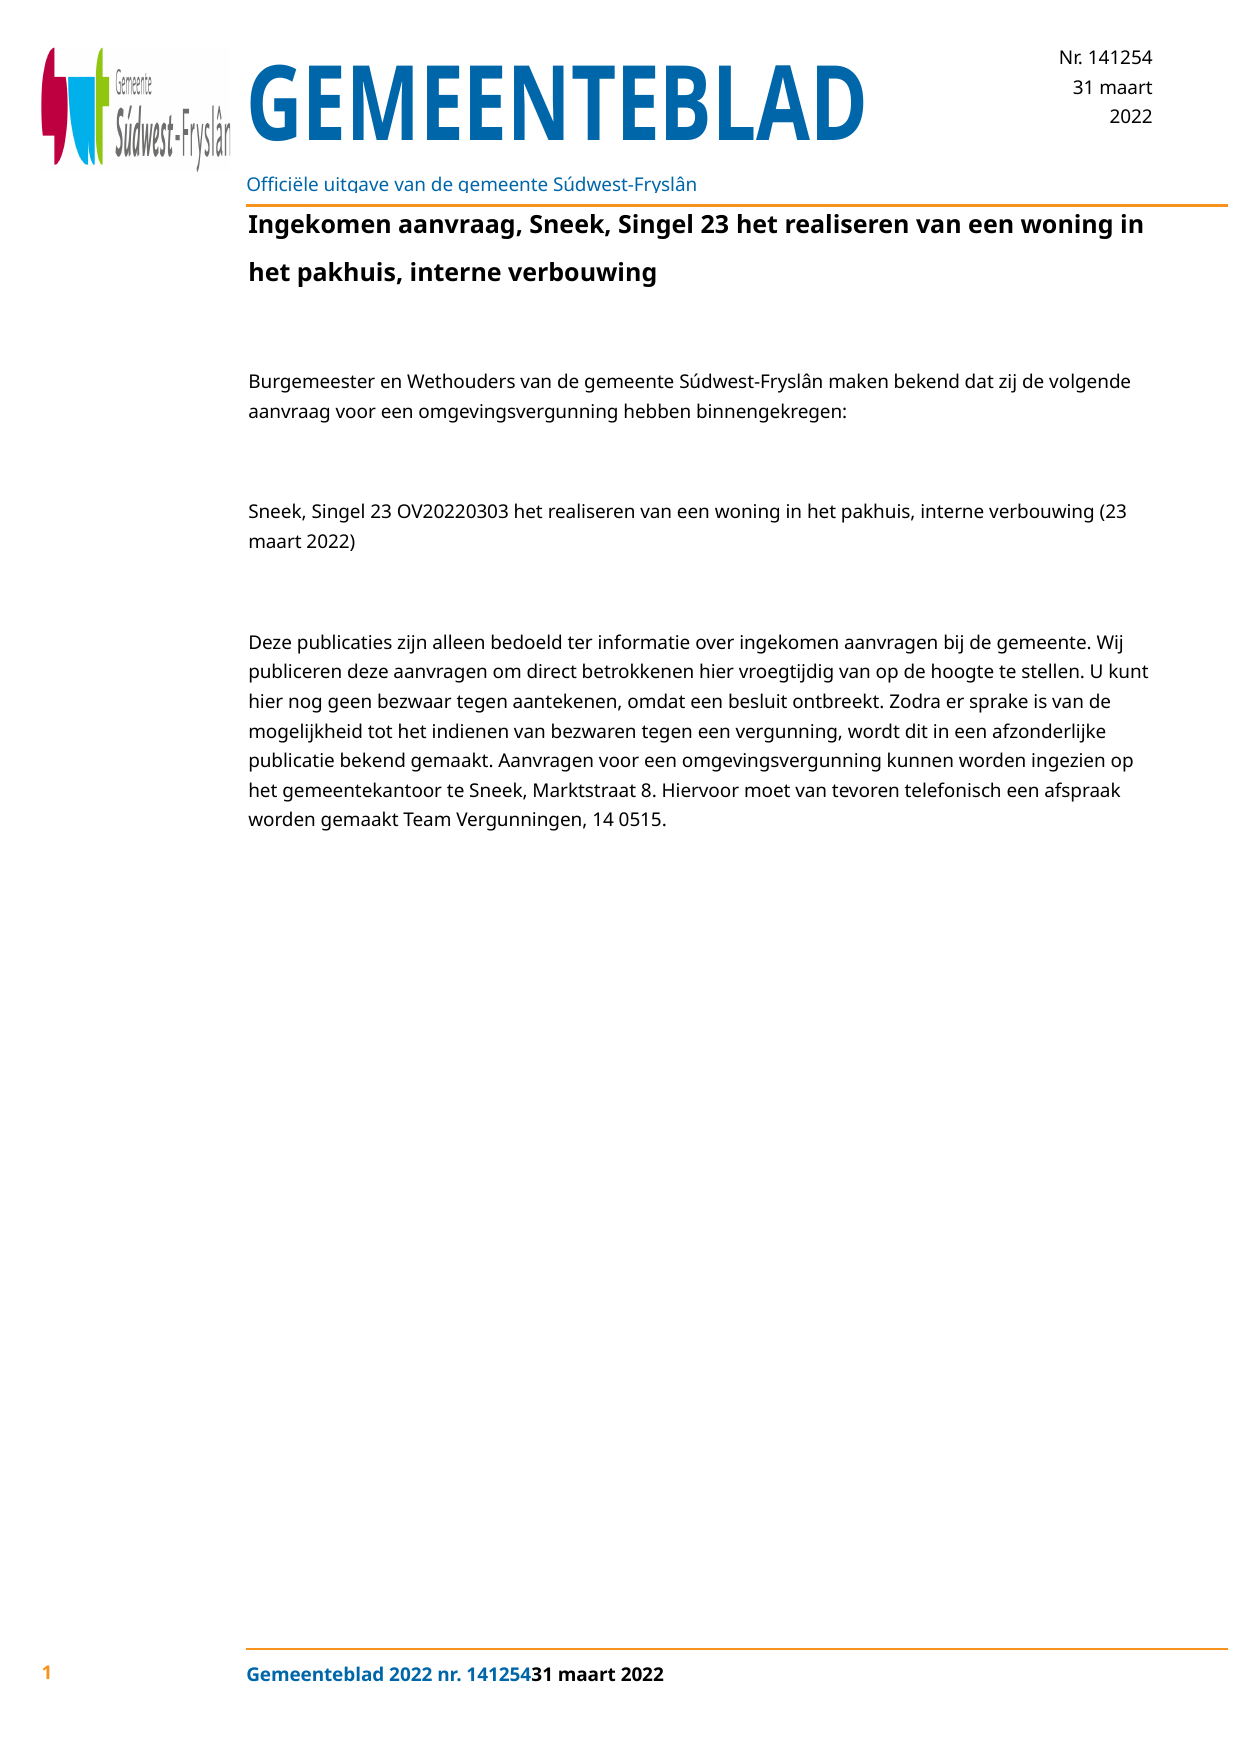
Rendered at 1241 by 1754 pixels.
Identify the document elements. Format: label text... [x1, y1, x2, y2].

text Sneek, Singel 23 OV20220303 het realiseren van een woning in het pakhuis, interne verbouwing (23 maart 2022) [248, 499, 1152, 554]
text Deze publicaties zijn alleen bedoeld ter informatie over ingekomen aanvragen bij de gemeente. Wij publiceren deze aanvragen om direct betrokkenen hier vroegtijdig van op de hoogte te stellen. U kunt hier nog geen bezwaar tegen aantekenen, omdat een besluit ontbreekt. Zodra er sprake is van de mogelijkheid tot het indienen van bezwaren tegen een vergunning, wordt dit in een afzonderlijke publicatie bekend gemaakt. Aanvragen voor een omgevingsvergunning kunnen worden ingezien op het gemeentekantoor te Sneek, Marktstraat 8. Hiervoor moet van tevoren telefonisch een afspraak worden gemaakt Team Vergunningen, 14 0515. [248, 629, 1152, 832]
text Ingekomen aanvraag, Sneek, Singel 23 het realiseren van een woning in het pakhuis, interne verbouwing [248, 207, 1152, 288]
text Burgemeester en Wethouders van de gemeente Súdwest-Fryslân maken bekend dat zij de volgende aanvraag voor een omgevingsvergunning hebben binnengekregen: [248, 368, 1152, 424]
picture [41, 47, 231, 172]
